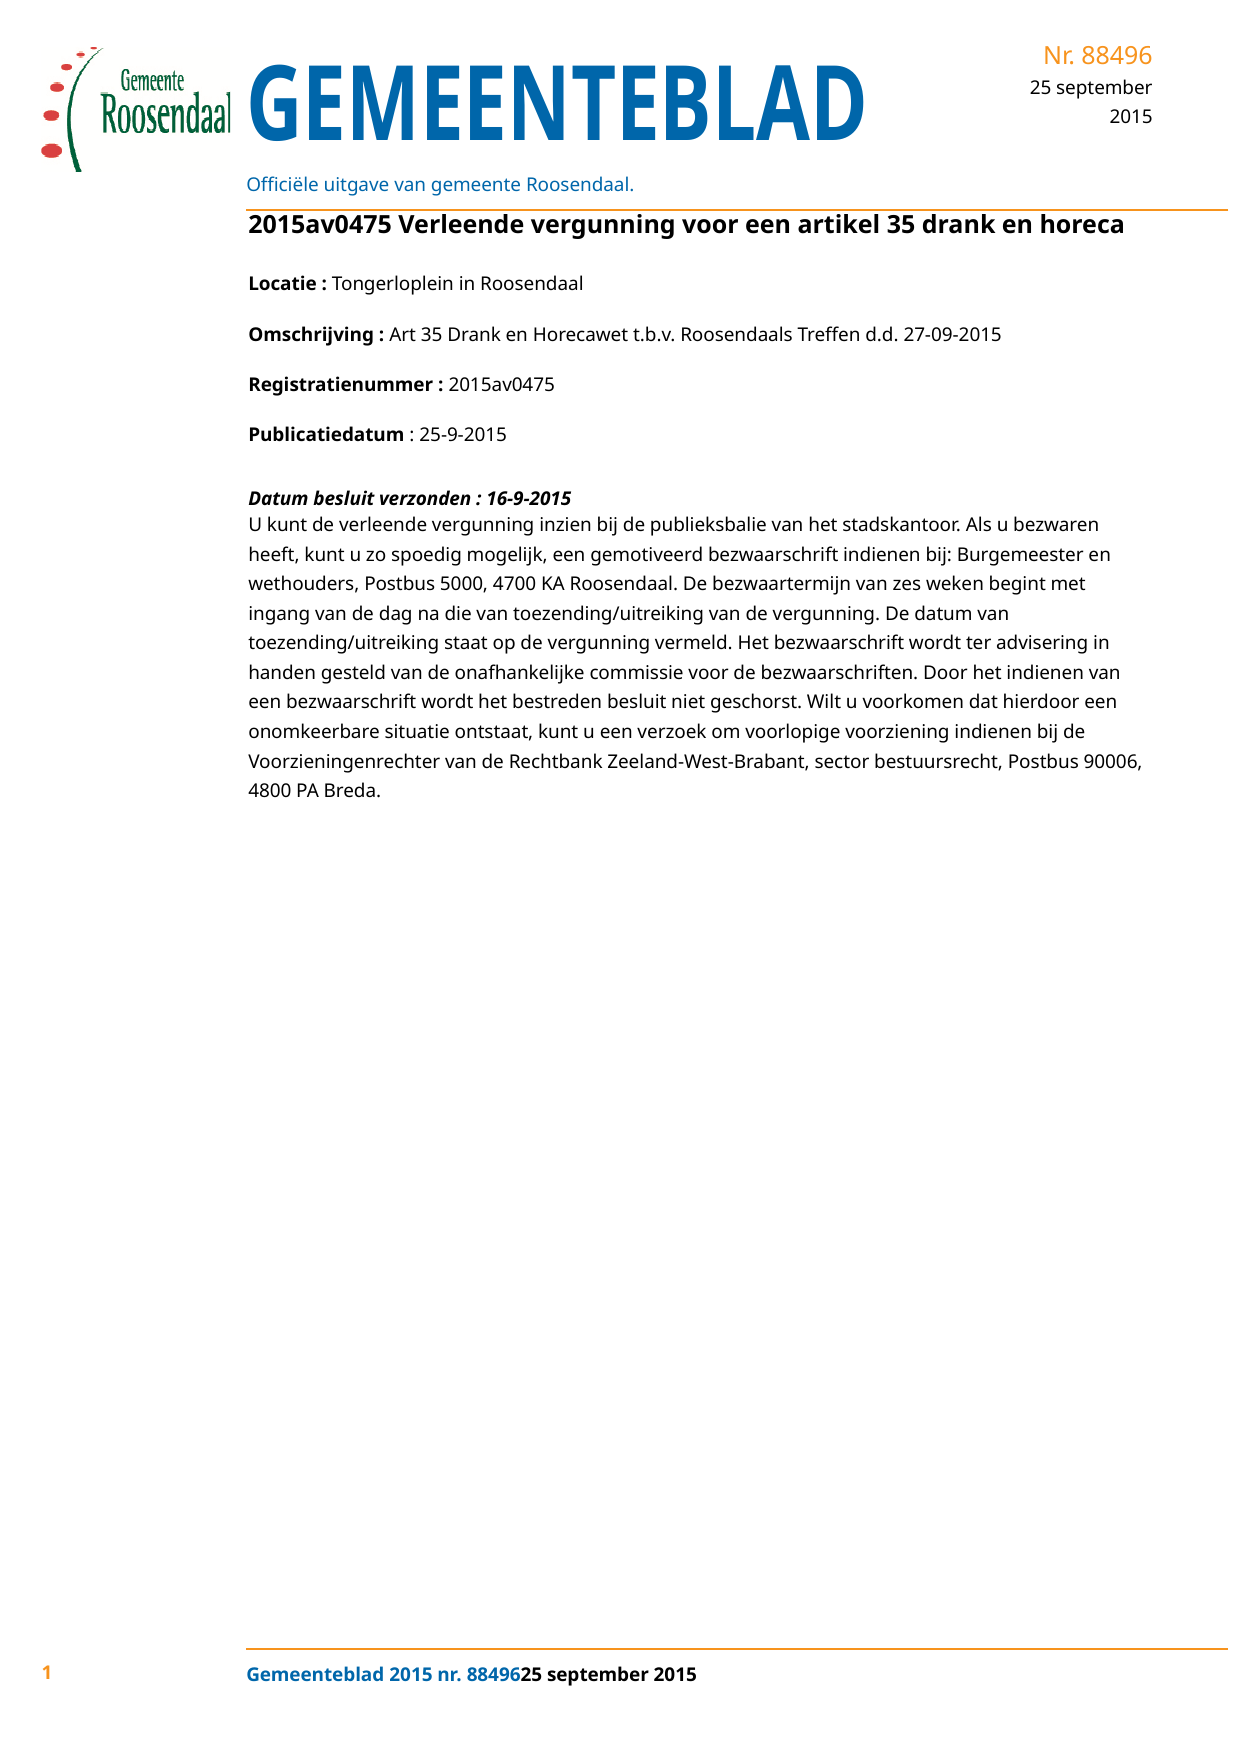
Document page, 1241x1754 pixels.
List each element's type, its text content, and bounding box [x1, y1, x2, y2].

text Locatie : Tongerloplein in Roosendaal [248, 270, 1152, 296]
text Datum besluit verzonden : 16-9-2015 [248, 486, 1152, 511]
text 2015av0475 Verleende vergunning voor een artikel 35 drank en horeca [248, 211, 1152, 241]
text Registratienummer : 2015av0475 [248, 371, 1152, 397]
picture [41, 47, 231, 172]
text Publicatiedatum : 25-9-2015 [248, 422, 1152, 447]
text Omschrijving : Art 35 Drank en Horecawet t.b.v. Roosendaals Treffen d.d. 27-09-2015 [248, 321, 1152, 346]
text U kunt de verleende vergunning inzien bij de publieksbalie van het stadskantoor. Als u bezwaren heeft, kunt u zo spoedig mogelijk, een gemotiveerd bezwaarschrift indienen bij: Burgemeester en wethouders, Postbus 5000, 4700 KA Roosendaal. De bezwaartermijn van zes weken begint met ingang van de dag na die van toezending/uitreiking van de vergunning. De datum van toezending/uitreiking staat op de vergunning vermeld. Het bezwaarschrift wordt ter advisering in handen gesteld van de onafhankelijke commissie voor de bezwaarschriften. Door het indienen van een bezwaarschrift wordt het bestreden besluit niet geschorst. Wilt u voorkomen dat hierdoor een onomkeerbare situatie ontstaat, kunt u een verzoek om voorlopige voorziening indienen bij de Voorzieningenrechter van de Rechtbank Zeeland-West-Brabant, sector bestuursrecht, Postbus 90006, 4800 PA Breda. [248, 511, 1152, 803]
